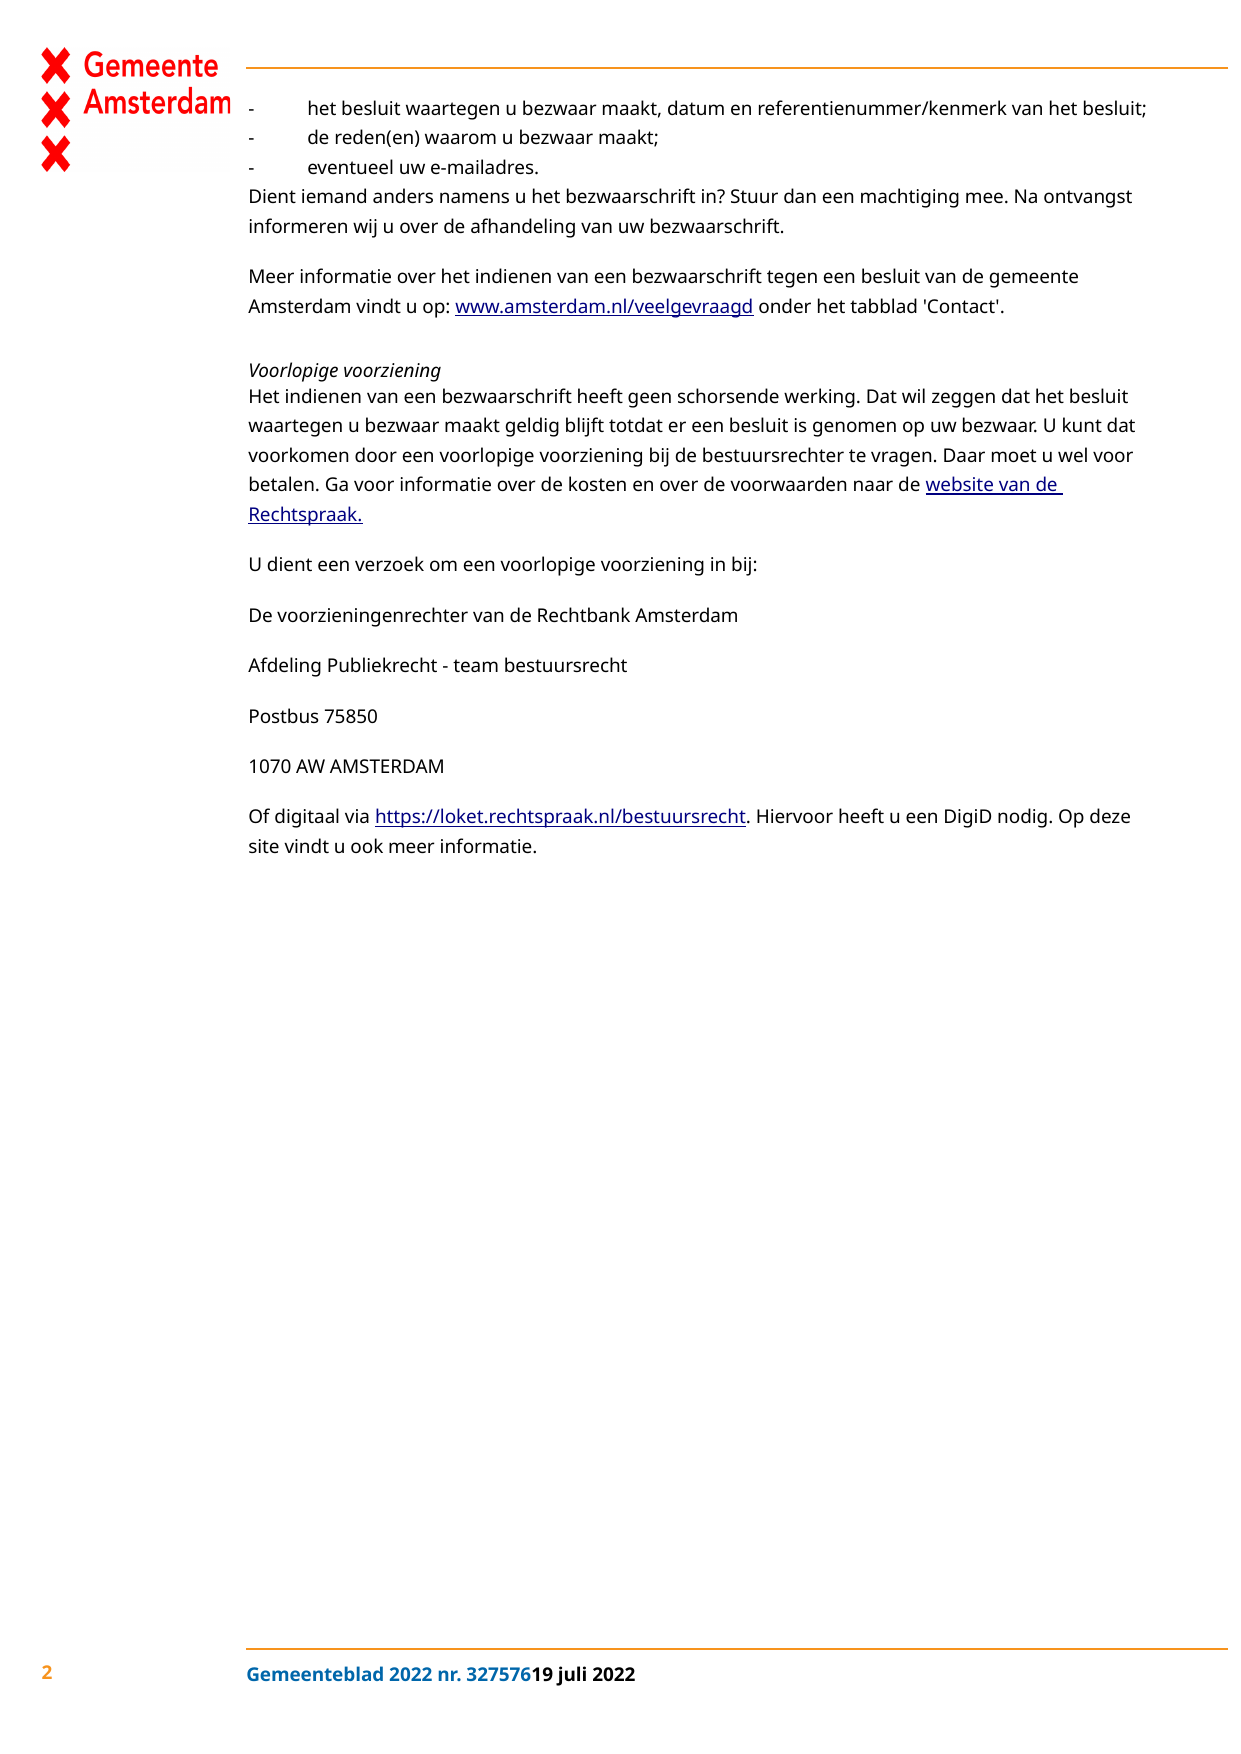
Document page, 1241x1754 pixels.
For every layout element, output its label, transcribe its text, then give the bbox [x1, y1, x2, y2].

text De voorzieningenrechter van de Rechtbank Amsterdam [248, 602, 1152, 628]
text Meer informatie over het indienen van een bezwaarschrift tegen een besluit van de gemeente Amsterdam vindt u op: www.amsterdam.nl/veelgevraagd onder het tabblad 'Contact'. [248, 263, 1152, 319]
list het besluit waartegen u bezwaar maakt, datum en referentienummer/kenmerk van het besluit; [248, 95, 1152, 121]
list de reden(en) waarom u bezwaar maakt; [248, 124, 1152, 150]
text Postbus 75850 [248, 703, 1152, 728]
text Dient iemand anders namens u het bezwaarschrift in? Stuur dan een machtiging mee. Na ontvangst informeren wij u over de afhandeling van uw bezwaarschrift. [248, 183, 1152, 239]
text U dient een verzoek om een voorlopige voorziening in bij: [248, 552, 1152, 577]
text Het indienen van een bezwaarschrift heeft geen schorsende werking. Dat wil zeggen dat het besluit waartegen u bezwaar maakt geldig blijft totdat er een besluit is genomen op uw bezwaar. U kunt dat voorkomen door een voorlopige voorziening bij de bestuursrechter te vragen. Daar moet u wel voor betalen. Ga voor informatie over de kosten en over de voorwaarden naar de website van de Rechtspraak. [248, 383, 1152, 527]
text Of digitaal via https://loket.rechtspraak.nl/bestuursrecht. Hiervoor heeft u een DigiD nodig. Op deze site vindt u ook meer informatie. [248, 804, 1152, 859]
text Voorlopige voorziening [248, 357, 1152, 383]
picture [41, 47, 231, 172]
list eventueel uw e-mailadres. [248, 154, 1152, 180]
text 1070 AW AMSTERDAM [248, 753, 1152, 779]
text Afdeling Publiekrecht - team bestuursrecht [248, 652, 1152, 678]
